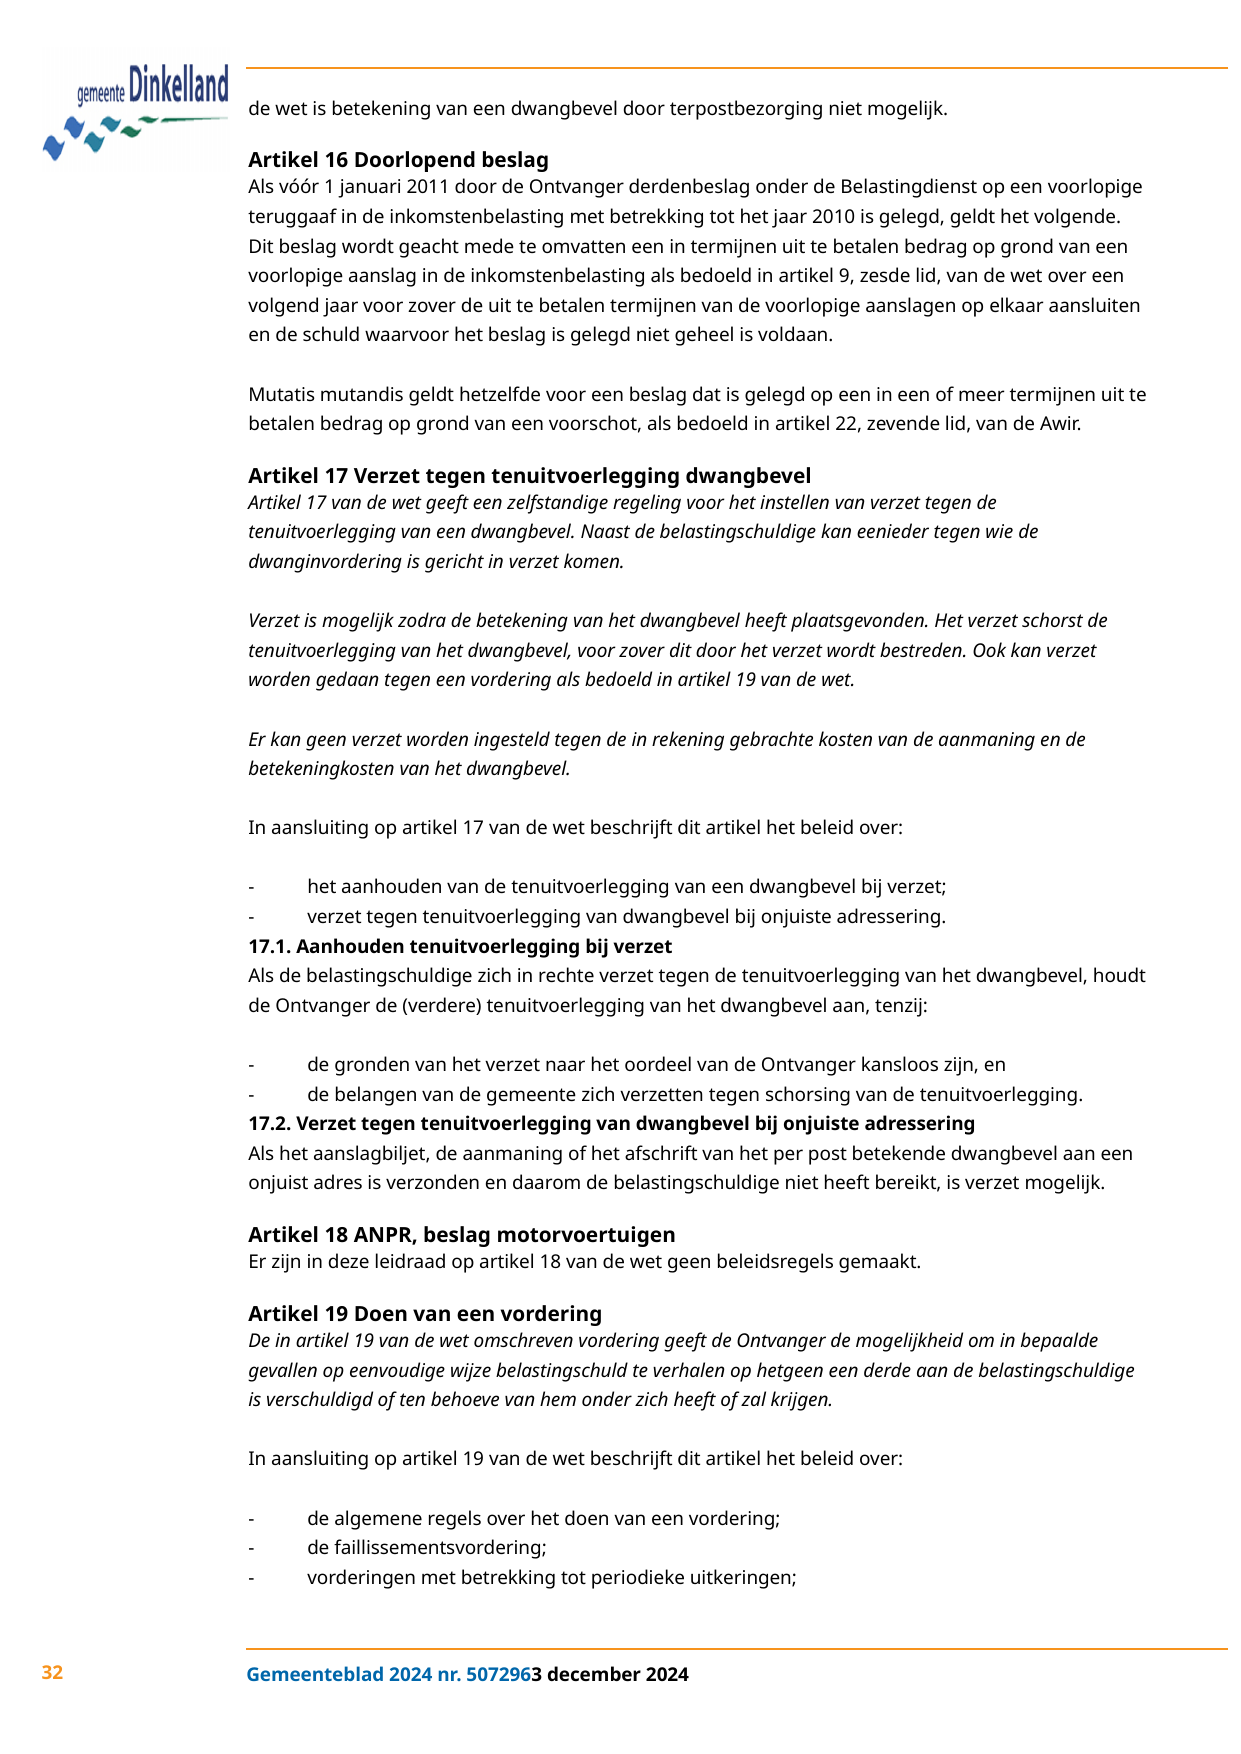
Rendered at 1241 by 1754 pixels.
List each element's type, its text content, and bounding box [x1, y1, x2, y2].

text De in artikel 19 van de wet omschreven vordering geeft de Ontvanger de mogelijkheid om in bepaalde gevallen op eenvoudige wijze belastingschuld te verhalen op hetgeen een derde aan de belastingschuldige is verschuldigd of ten behoeve van hem onder zich heeft of zal krijgen. [248, 1327, 1152, 1412]
list de belangen van de gemeente zich verzetten tegen schorsing van de tenuitvoerlegging. [248, 1081, 1152, 1107]
text Verzet is mogelijk zodra de betekening van het dwangbevel heeft plaatsgevonden. Het verzet schorst de tenuitvoerlegging van het dwangbevel, voor zover dit door het verzet wordt bestreden. Ook kan verzet worden gedaan tegen een vordering als bedoeld in artikel 19 van de wet. [248, 607, 1152, 692]
text In aansluiting op artikel 17 van de wet beschrijft dit artikel het beleid over: [248, 814, 1152, 840]
text de wet is betekening van een dwangbevel door terpostbezorging niet mogelijk. [248, 95, 1152, 121]
text Als de belastingschuldige zich in rechte verzet tegen de tenuitvoerlegging van het dwangbevel, houdt de Ontvanger de (verdere) tenuitvoerlegging van het dwangbevel aan, tenzij: [248, 962, 1152, 1018]
text Artikel 17 van de wet geeft een zelfstandige regeling voor het instellen van verzet tegen de tenuitvoerlegging van een dwangbevel. Naast de belastingschuldige kan eenieder tegen wie de dwanginvordering is gericht in verzet komen. [248, 489, 1152, 574]
text Artikel 18 ANPR, beslag motorvoertuigen [248, 1220, 1152, 1248]
text Artikel 19 Doen van een vordering [248, 1299, 1152, 1327]
text 17.2. Verzet tegen tenuitvoerlegging van dwangbevel bij onjuiste adressering [248, 1110, 1152, 1136]
text Artikel 17 Verzet tegen tenuitvoerlegging dwangbevel [248, 461, 1152, 489]
list de algemene regels over het doen van een vordering; [248, 1505, 1152, 1531]
text Er zijn in deze leidraad op artikel 18 van de wet geen beleidsregels gemaakt. [248, 1248, 1152, 1274]
text 17.1. Aanhouden tenuitvoerlegging bij verzet [248, 933, 1152, 959]
text Artikel 16 Doorlopend beslag [248, 145, 1152, 174]
text Als het aanslagbiljet, de aanmaning of het afschrift van het per post betekende dwangbevel aan een onjuist adres is verzonden en daarom de belastingschuldige niet heeft bereikt, is verzet mogelijk. [248, 1140, 1152, 1195]
text Als vóór 1 januari 2011 door de Ontvanger derdenbeslag onder de Belastingdienst op een voorlopige teruggaaf in de inkomstenbelasting met betrekking tot het jaar 2010 is gelegd, geldt het volgende. Dit beslag wordt geacht mede te omvatten een in termijnen uit te betalen bedrag op grond van een voorlopige aanslag in de inkomstenbelasting als bedoeld in artikel 9, zesde lid, van de wet over een volgend jaar voor zover de uit te betalen termijnen van de voorlopige aanslagen op elkaar aansluiten en de schuld waarvoor het beslag is gelegd niet geheel is voldaan. [248, 174, 1152, 347]
list verzet tegen tenuitvoerlegging van dwangbevel bij onjuiste adressering. [248, 903, 1152, 929]
text Er kan geen verzet worden ingesteld tegen de in rekening gebrachte kosten van de aanmaning en de betekeningkosten van het dwangbevel. [248, 726, 1152, 781]
list het aanhouden van de tenuitvoerlegging van een dwangbevel bij verzet; [248, 874, 1152, 899]
list vorderingen met betrekking tot periodieke uitkeringen; [248, 1564, 1152, 1590]
text Mutatis mutandis geldt hetzelfde voor een beslag dat is gelegd op een in een of meer termijnen uit te betalen bedrag op grond van een voorschot, als bedoeld in artikel 22, zevende lid, van de Awir. [248, 381, 1152, 436]
picture [41, 47, 231, 172]
list de faillissementsvordering; [248, 1534, 1152, 1560]
list de gronden van het verzet naar het oordeel van de Ontvanger kansloos zijn, en [248, 1051, 1152, 1077]
text In aansluiting op artikel 19 van de wet beschrijft dit artikel het beleid over: [248, 1446, 1152, 1471]
